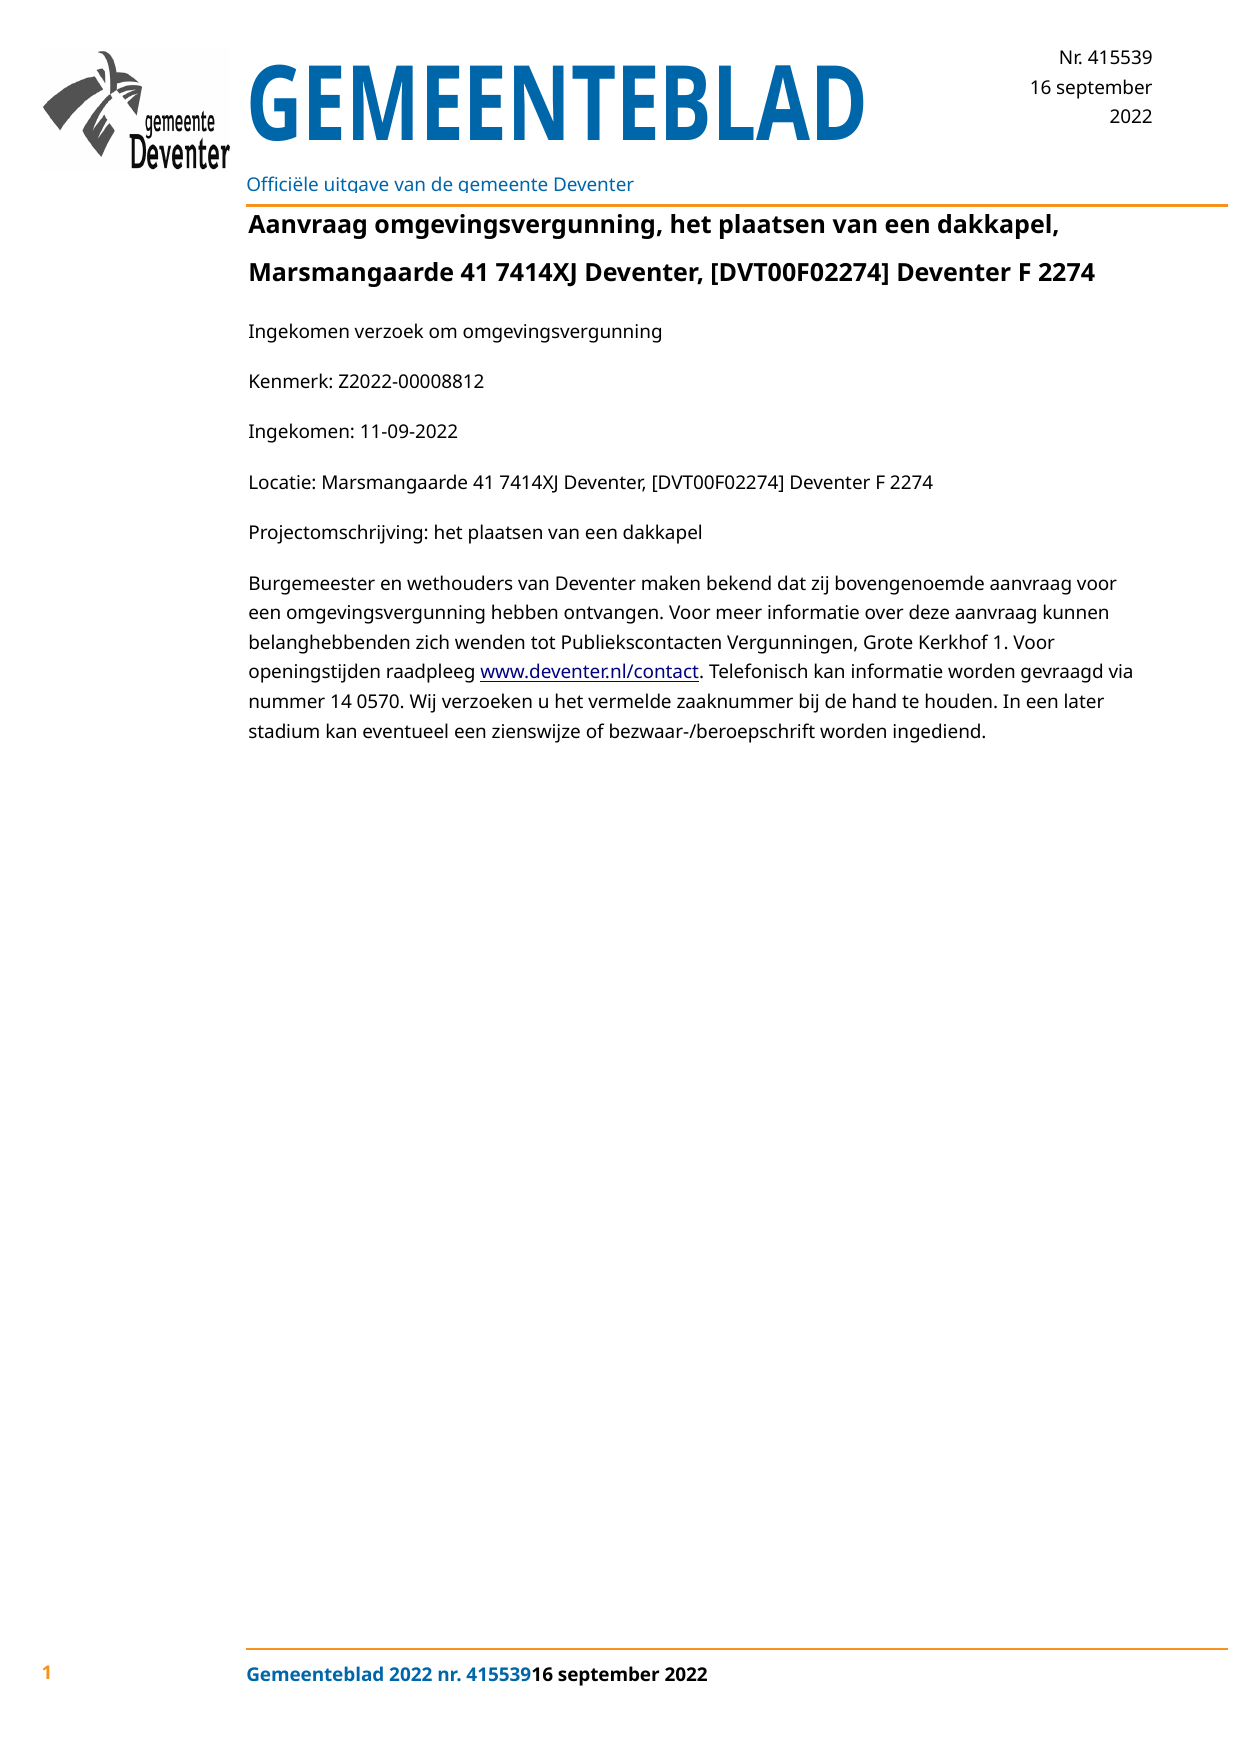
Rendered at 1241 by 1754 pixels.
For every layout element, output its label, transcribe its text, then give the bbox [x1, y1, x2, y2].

text Burgemeester en wethouders van Deventer maken bekend dat zij bovengenoemde aanvraag voor een omgevingsvergunning hebben ontvangen. Voor meer informatie over deze aanvraag kunnen belanghebbenden zich wenden tot Publiekscontacten Vergunningen, Grote Kerkhof 1. Voor openingstijden raadpleeg www.deventer.nl/contact. Telefonisch kan informatie worden gevraagd via nummer 14 0570. Wij verzoeken u het vermelde zaaknummer bij de hand te houden. In een later stadium kan eventueel een zienswijze of bezwaar-/beroepschrift worden ingediend. [248, 570, 1152, 744]
text Ingekomen verzoek om omgevingsvergunning [248, 318, 1152, 344]
text Projectomschrijving: het plaatsen van een dakkapel [248, 519, 1152, 545]
text Aanvraag omgevingsvergunning, het plaatsen van een dakkapel, Marsmangaarde 41 7414XJ Deventer, [DVT00F02274] Deventer F 2274 [248, 207, 1152, 288]
text Kenmerk: Z2022-00008812 [248, 368, 1152, 394]
text Locatie: Marsmangaarde 41 7414XJ Deventer, [DVT00F02274] Deventer F 2274 [248, 469, 1152, 495]
picture [41, 47, 231, 172]
text Ingekomen: 11-09-2022 [248, 419, 1152, 444]
